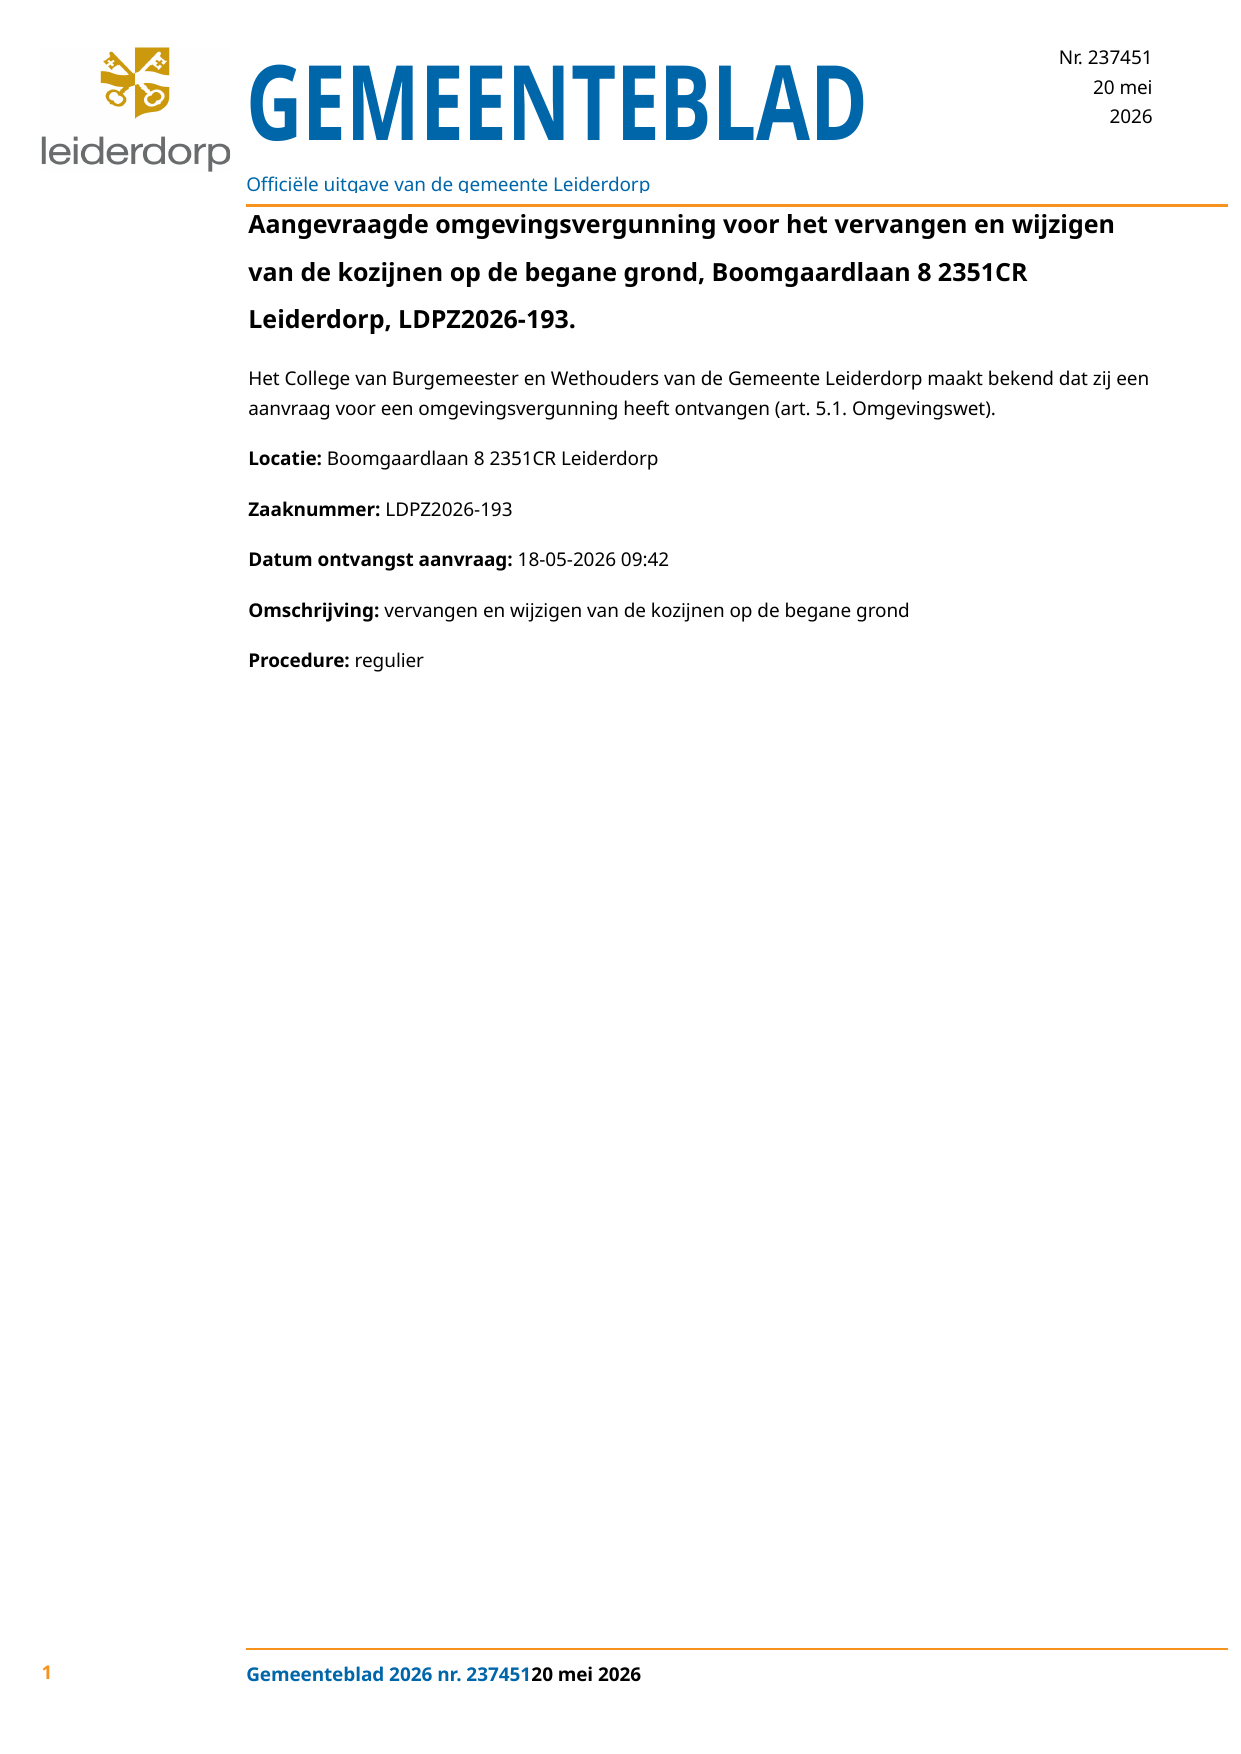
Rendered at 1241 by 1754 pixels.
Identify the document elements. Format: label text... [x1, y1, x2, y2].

text Locatie: Boomgaardlaan 8 2351CR Leiderdorp [248, 446, 1152, 471]
text Procedure: regulier [248, 647, 1152, 673]
text Het College van Burgemeester en Wethouders van de Gemeente Leiderdorp maakt bekend dat zij een aanvraag voor een omgevingsvergunning heeft ontvangen (art. 5.1. Omgevingswet). [248, 366, 1152, 421]
text Zaaknummer: LDPZ2026-193 [248, 496, 1152, 522]
text Aangevraagde omgevingsvergunning voor het vervangen en wijzigen van de kozijnen op de begane grond, Boomgaardlaan 8 2351CR Leiderdorp, LDPZ2026-193. [248, 207, 1152, 336]
text Omschrijving: vervangen en wijzigen van de kozijnen op de begane grond [248, 597, 1152, 622]
picture [41, 47, 231, 172]
text Datum ontvangst aanvraag: 18-05-2026 09:42 [248, 546, 1152, 572]
